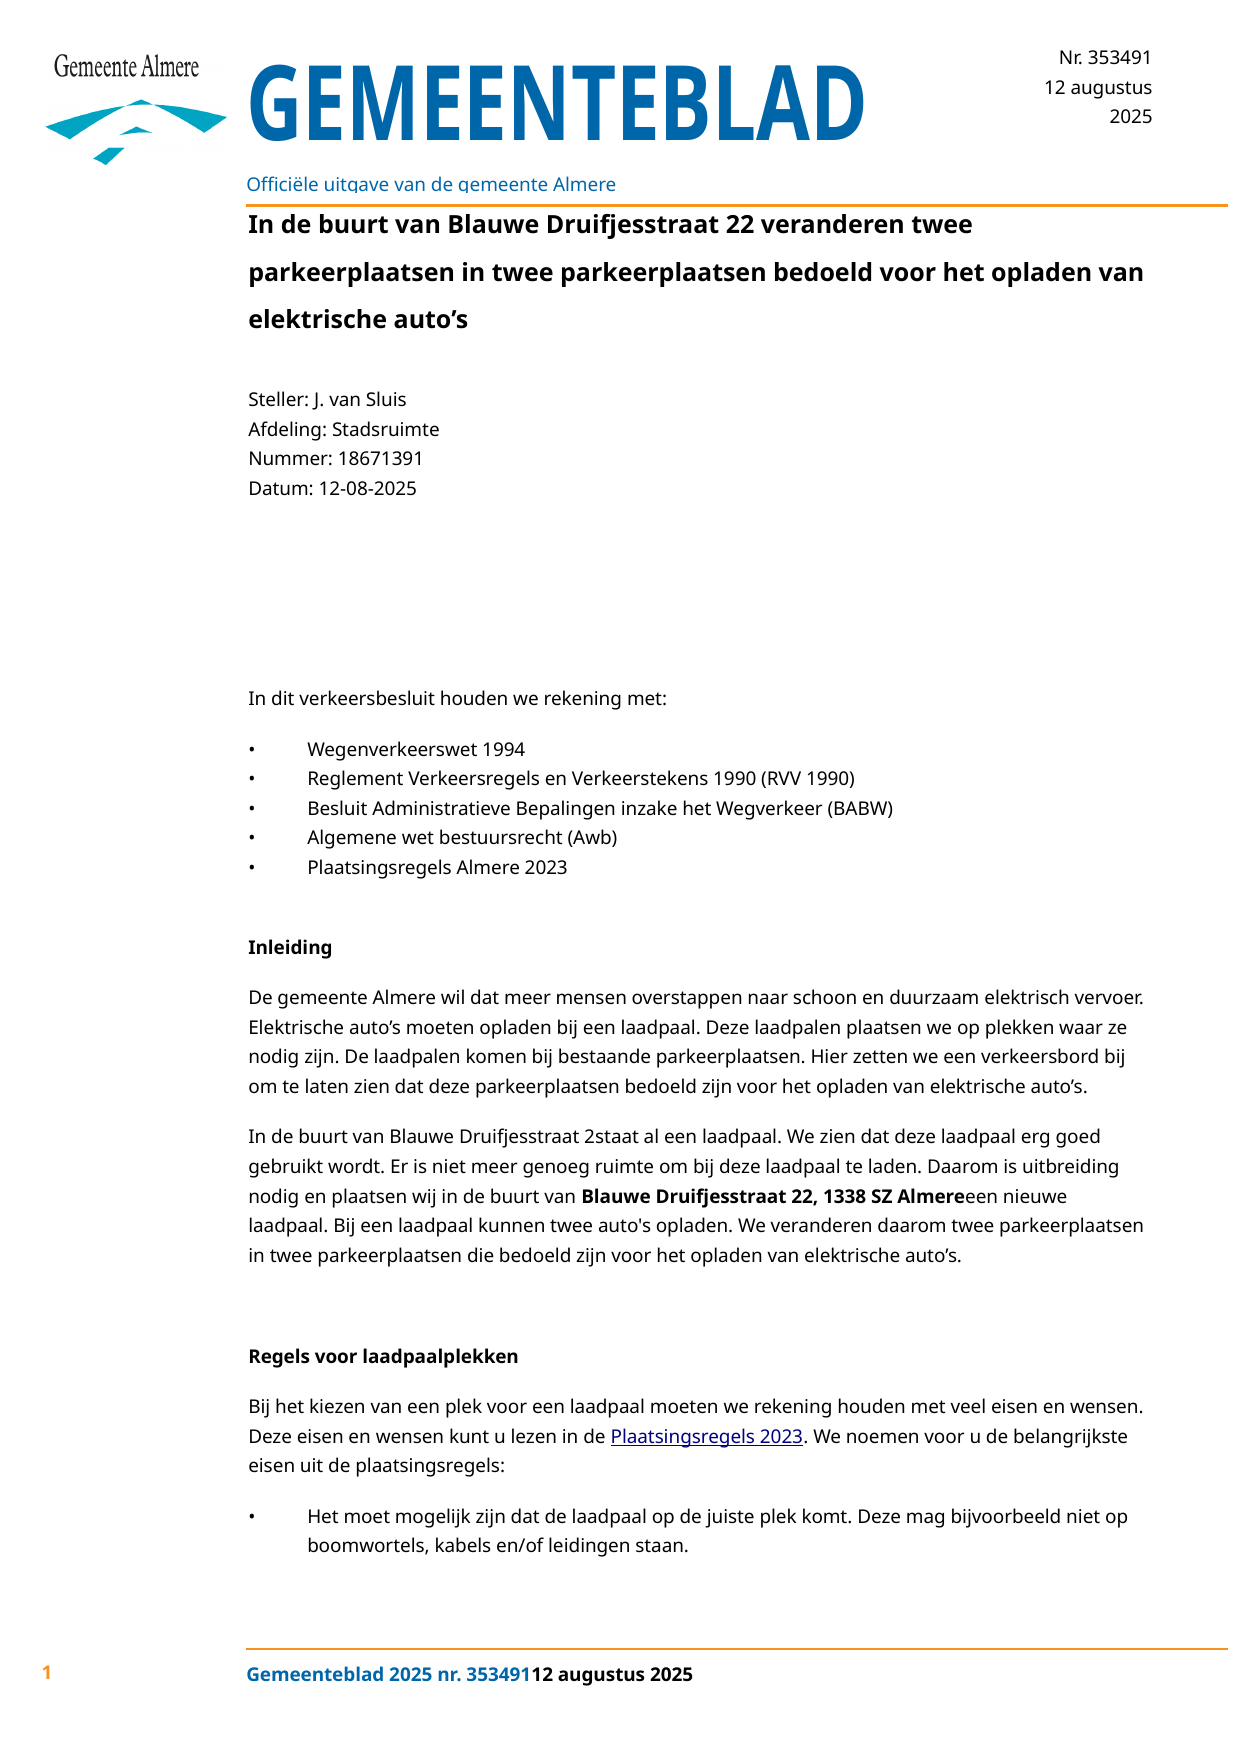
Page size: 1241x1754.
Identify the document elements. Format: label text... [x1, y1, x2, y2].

list Wegenverkeerswet 1994 [248, 736, 1152, 762]
text Inleiding [248, 934, 1152, 960]
picture [41, 47, 231, 172]
list Plaatsingsregels Almere 2023 [248, 854, 1152, 880]
list Algemene wet bestuursrecht (Awb) [248, 824, 1152, 850]
text Afdeling: Stadsruimte [248, 416, 1152, 442]
text Datum: 12-08-2025 [248, 475, 1152, 501]
text In dit verkeersbesluit houden we rekening met: [248, 685, 1152, 711]
text Bij het kiezen van een plek voor een laadpaal moeten we rekening houden met veel eisen en wensen. Deze eisen en wensen kunt u lezen in de Plaatsingsregels 2023. We noemen voor u de belangrijkste eisen uit de plaatsingsregels: [248, 1393, 1152, 1478]
text In de buurt van Blauwe Druifjesstraat 2staat al een laadpaal. We zien dat deze laadpaal erg goed gebruikt wordt. Er is niet meer genoeg ruimte om bij deze laadpaal te laden. Daarom is uitbreiding nodig en plaatsen wij in de buurt van Blauwe Druifjesstraat 22, 1338 SZ Almereeen nieuwe laadpaal. Bij een laadpaal kunnen twee auto's opladen. We veranderen daarom twee parkeerplaatsen in twee parkeerplaatsen die bedoeld zijn voor het opladen van elektrische auto’s. [248, 1124, 1152, 1268]
text In de buurt van Blauwe Druifjesstraat 22 veranderen twee parkeerplaatsen in twee parkeerplaatsen bedoeld voor het opladen van elektrische auto’s [248, 207, 1152, 336]
text Steller: J. van Sluis [248, 386, 1152, 412]
text Regels voor laadpaalplekken [248, 1343, 1152, 1369]
list Reglement Verkeersregels en Verkeerstekens 1990 (RVV 1990) [248, 765, 1152, 791]
text De gemeente Almere wil dat meer mensen overstappen naar schoon en duurzaam elektrisch vervoer. Elektrische auto’s moeten opladen bij een laadpaal. Deze laadpalen plaatsen we op plekken waar ze nodig zijn. De laadpalen komen bij bestaande parkeerplaatsen. Hier zetten we een verkeersbord bij om te laten zien dat deze parkeerplaatsen bedoeld zijn voor het opladen van elektrische auto’s. [248, 984, 1152, 1099]
list Besluit Administratieve Bepalingen inzake het Wegverkeer (BABW) [248, 795, 1152, 821]
text Nummer: 18671391 [248, 445, 1152, 471]
list Het moet mogelijk zijn dat de laadpaal op de juiste plek komt. Deze mag bijvoorbeeld niet op boomwortels, kabels en/of leidingen staan. [248, 1503, 1152, 1558]
